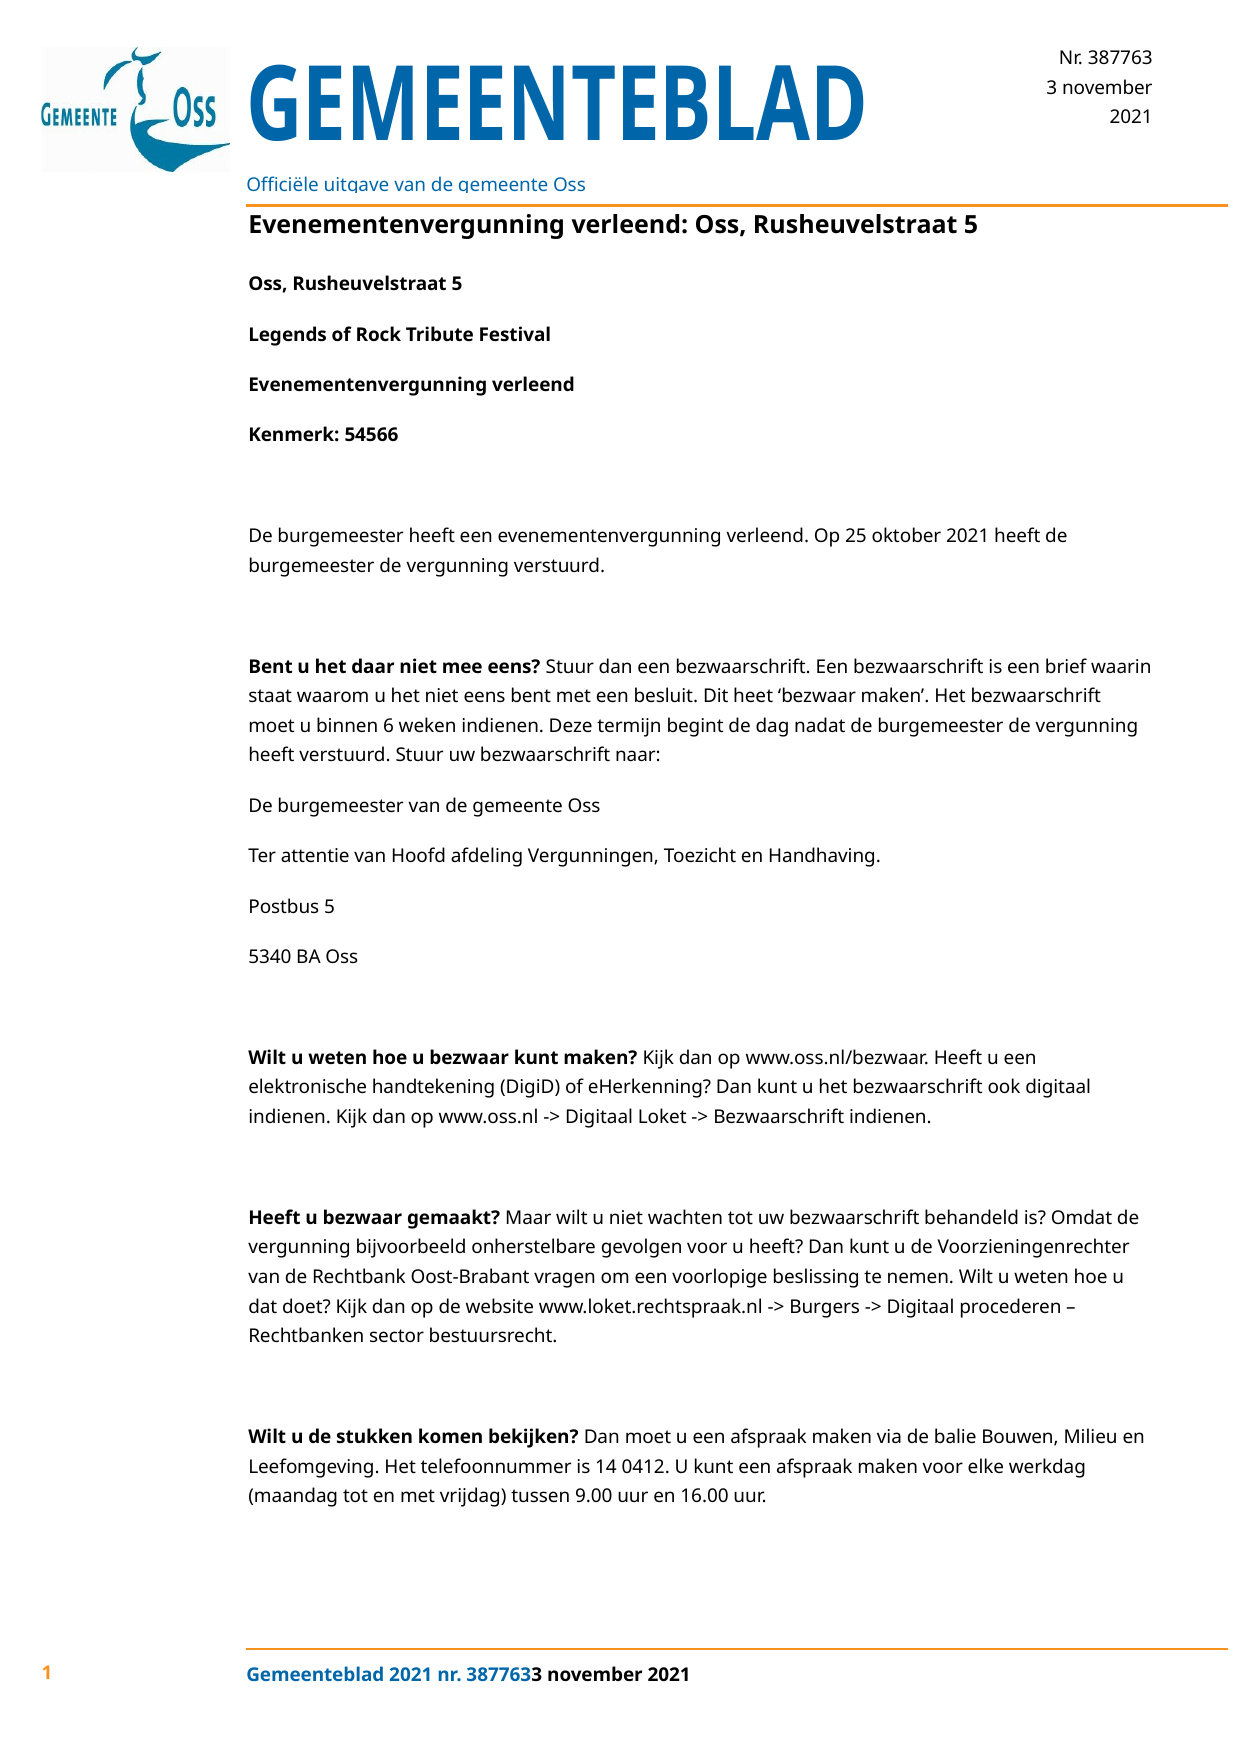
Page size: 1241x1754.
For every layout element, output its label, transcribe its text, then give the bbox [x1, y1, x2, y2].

text De burgemeester van de gemeente Oss [248, 792, 1152, 818]
text Evenementenvergunning verleend: Oss, Rusheuvelstraat 5 [248, 207, 1152, 241]
text Oss, Rusheuvelstraat 5 [248, 270, 1152, 296]
text Legends of Rock Tribute Festival [248, 321, 1152, 346]
text Ter attentie van Hoofd afdeling Vergunningen, Toezicht en Handhaving. [248, 842, 1152, 868]
text Heeft u bezwaar gemaakt? Maar wilt u niet wachten tot uw bezwaarschrift behandeld is? Omdat de vergunning bijvoorbeeld onherstelbare gevolgen voor u heeft? Dan kunt u de Voorzieningenrechter van de Rechtbank Oost-Brabant vragen om een voorlopige beslissing te nemen. Wilt u weten hoe u dat doet? Kijk dan op de website www.loket.rechtspraak.nl -> Burgers -> Digitaal procederen – Rechtbanken sector bestuursrecht. [248, 1204, 1152, 1348]
text De burgemeester heeft een evenementenvergunning verleend. Op 25 oktober 2021 heeft de burgemeester de vergunning verstuurd. [248, 522, 1152, 578]
text 5340 BA Oss [248, 943, 1152, 969]
text Evenementenvergunning verleend [248, 371, 1152, 397]
picture [41, 47, 231, 172]
text Bent u het daar niet mee eens? Stuur dan een bezwaarschrift. Een bezwaarschrift is een brief waarin staat waarom u het niet eens bent met een besluit. Dit heet ‘bezwaar maken’. Het bezwaarschrift moet u binnen 6 weken indienen. Deze termijn begint de dag nadat de burgemeester de vergunning heeft verstuurd. Stuur uw bezwaarschrift naar: [248, 653, 1152, 767]
text Wilt u de stukken komen bekijken? Dan moet u een afspraak maken via de balie Bouwen, Milieu en Leefomgeving. Het telefoonnummer is 14 0412. U kunt een afspraak maken voor elke werkdag (maandag tot en met vrijdag) tussen 9.00 uur en 16.00 uur. [248, 1423, 1152, 1508]
text Postbus 5 [248, 893, 1152, 918]
text Kenmerk: 54566 [248, 422, 1152, 447]
text Wilt u weten hoe u bezwaar kunt maken? Kijk dan op www.oss.nl/bezwaar. Heeft u een elektronische handtekening (DigiD) of eHerkenning? Dan kunt u het bezwaarschrift ook digitaal indienen. Kijk dan op www.oss.nl -> Digitaal Loket -> Bezwaarschrift indienen. [248, 1044, 1152, 1129]
